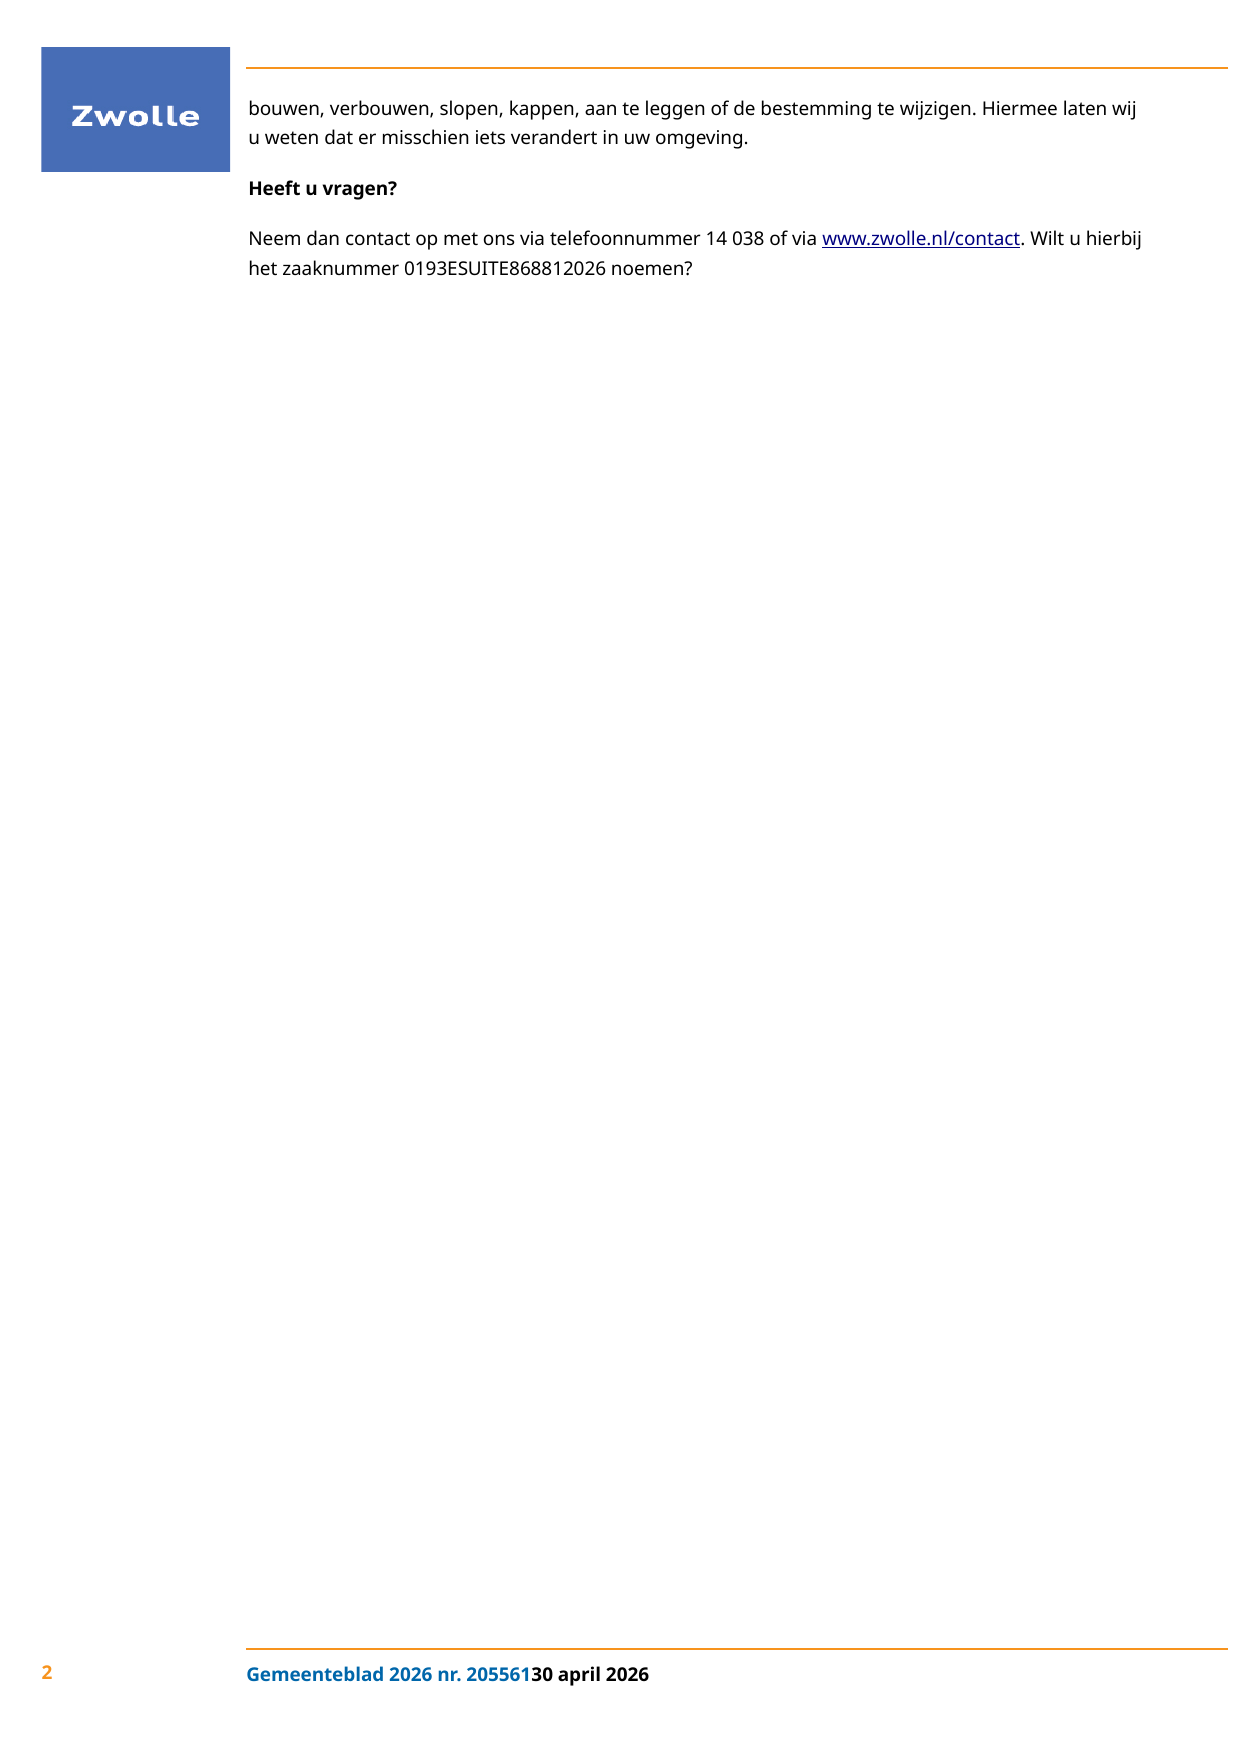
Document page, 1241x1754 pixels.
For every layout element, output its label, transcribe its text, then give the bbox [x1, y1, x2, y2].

text bouwen, verbouwen, slopen, kappen, aan te leggen of de bestemming te wijzigen. Hiermee laten wij u weten dat er misschien iets verandert in uw omgeving. [248, 95, 1152, 150]
text Neem dan contact op met ons via telefoonnummer 14 038 of via www.zwolle.nl/contact. Wilt u hierbij het zaaknummer 0193ESUITE868812026 noemen? [248, 225, 1152, 281]
picture [41, 47, 231, 172]
text Heeft u vragen? [248, 175, 1152, 201]
